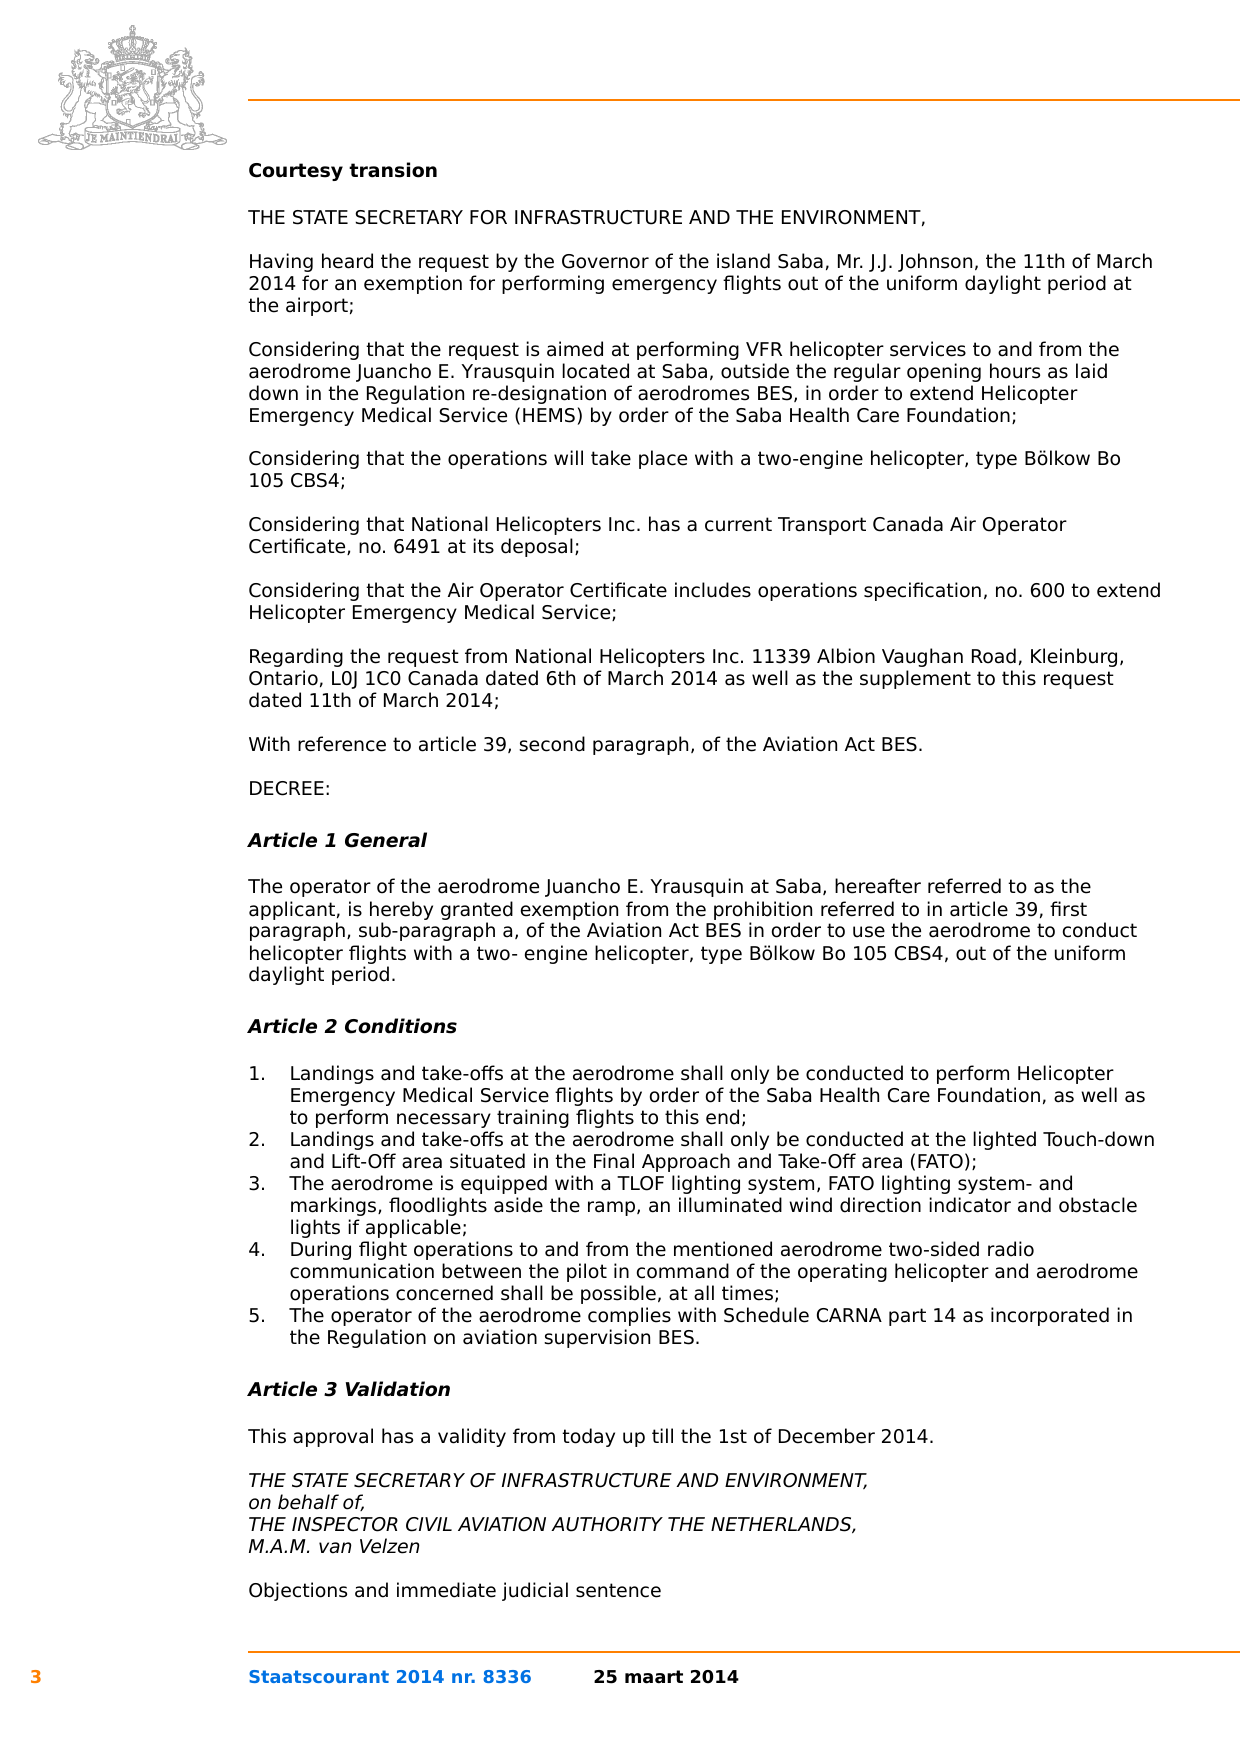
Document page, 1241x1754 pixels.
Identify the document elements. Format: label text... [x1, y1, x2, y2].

subtitle Courtesy transion [248, 160, 1163, 182]
text 4. During flight operations to and from the mentioned aerodrome two-sided radio communication between the pilot in command of the operating helicopter and aerodrome operations concerned shall be possible, at all times; [248, 1239, 1163, 1305]
text Considering that the request is aimed at performing VFR helicopter services to and from the aerodrome Juancho E. Yrausquin located at Saba, outside the regular opening hours as laid down in the Regulation re-designation of aerodromes BES, in order to extend Helicopter Emergency Medical Service (HEMS) by order of the Saba Health Care Foundation; [248, 338, 1163, 426]
text Regarding the request from National Helicopters Inc. 11339 Albion Vaughan Road, Kleinburg, Ontario, L0J 1C0 Canada dated 6th of March 2014 as well as the supplement to this request dated 11th of March 2014; [248, 646, 1163, 712]
subtitle Article 3 Validation [248, 1379, 1163, 1401]
text Considering that the operations will take place with a two-engine helicopter, type Bölkow Bo 105 CBS4; [248, 448, 1163, 492]
subtitle Article 1 General [248, 829, 1163, 851]
text Considering that National Helicopters Inc. has a current Transport Canada Air Operator Certificate, no. 6491 at its deposal; [248, 514, 1163, 558]
text This approval has a validity from today up till the 1st of December 2014. [248, 1426, 1163, 1448]
text 2. Landings and take-offs at the aerodrome shall only be conducted at the lighted Touch-down and Lift-Off area situated in the Final Approach and Take-Off area (FATO); [248, 1129, 1163, 1173]
text Objections and immediate judicial sentence [248, 1580, 1163, 1602]
text THE STATE SECRETARY OF INFRASTRUCTURE AND ENVIRONMENT, on behalf of, THE INSPECTOR CIVIL AVIATION AUTHORITY THE NETHERLANDS, M.A.M. van Velzen [248, 1470, 1163, 1558]
text 3. The aerodrome is equipped with a TLOF lighting system, FATO lighting system- and markings, floodlights aside the ramp, an illuminated wind direction indicator and obstacle lights if applicable; [248, 1173, 1163, 1239]
text Considering that the Air Operator Certificate includes operations specification, no. 600 to extend Helicopter Emergency Medical Service; [248, 580, 1163, 624]
picture [38, 25, 227, 150]
text Having heard the request by the Governor of the island Saba, Mr. J.J. Johnson, the 11th of March 2014 for an exemption for performing emergency flights out of the uniform daylight period at the airport; [248, 251, 1163, 317]
text The operator of the aerodrome Juancho E. Yrausquin at Saba, hereafter referred to as the applicant, is hereby granted exemption from the prohibition referred to in article 39, first paragraph, sub-paragraph a, of the Aviation Act BES in order to use the aerodrome to conduct helicopter flights with a two- engine helicopter, type Bölkow Bo 105 CBS4, out of the uniform daylight period. [248, 876, 1163, 986]
text With reference to article 39, second paragraph, of the Aviation Act BES. [248, 734, 1163, 756]
text THE STATE SECRETARY FOR INFRASTRUCTURE AND THE ENVIRONMENT, [248, 207, 1163, 229]
subtitle Article 2 Conditions [248, 1016, 1163, 1038]
text 1. Landings and take-offs at the aerodrome shall only be conducted to perform Helicopter Emergency Medical Service flights by order of the Saba Health Care Foundation, as well as to perform necessary training flights to this end; [248, 1063, 1163, 1129]
text DECREE: [248, 777, 1163, 799]
text 5. The operator of the aerodrome complies with Schedule CARNA part 14 as incorporated in the Regulation on aviation supervision BES. [248, 1305, 1163, 1349]
